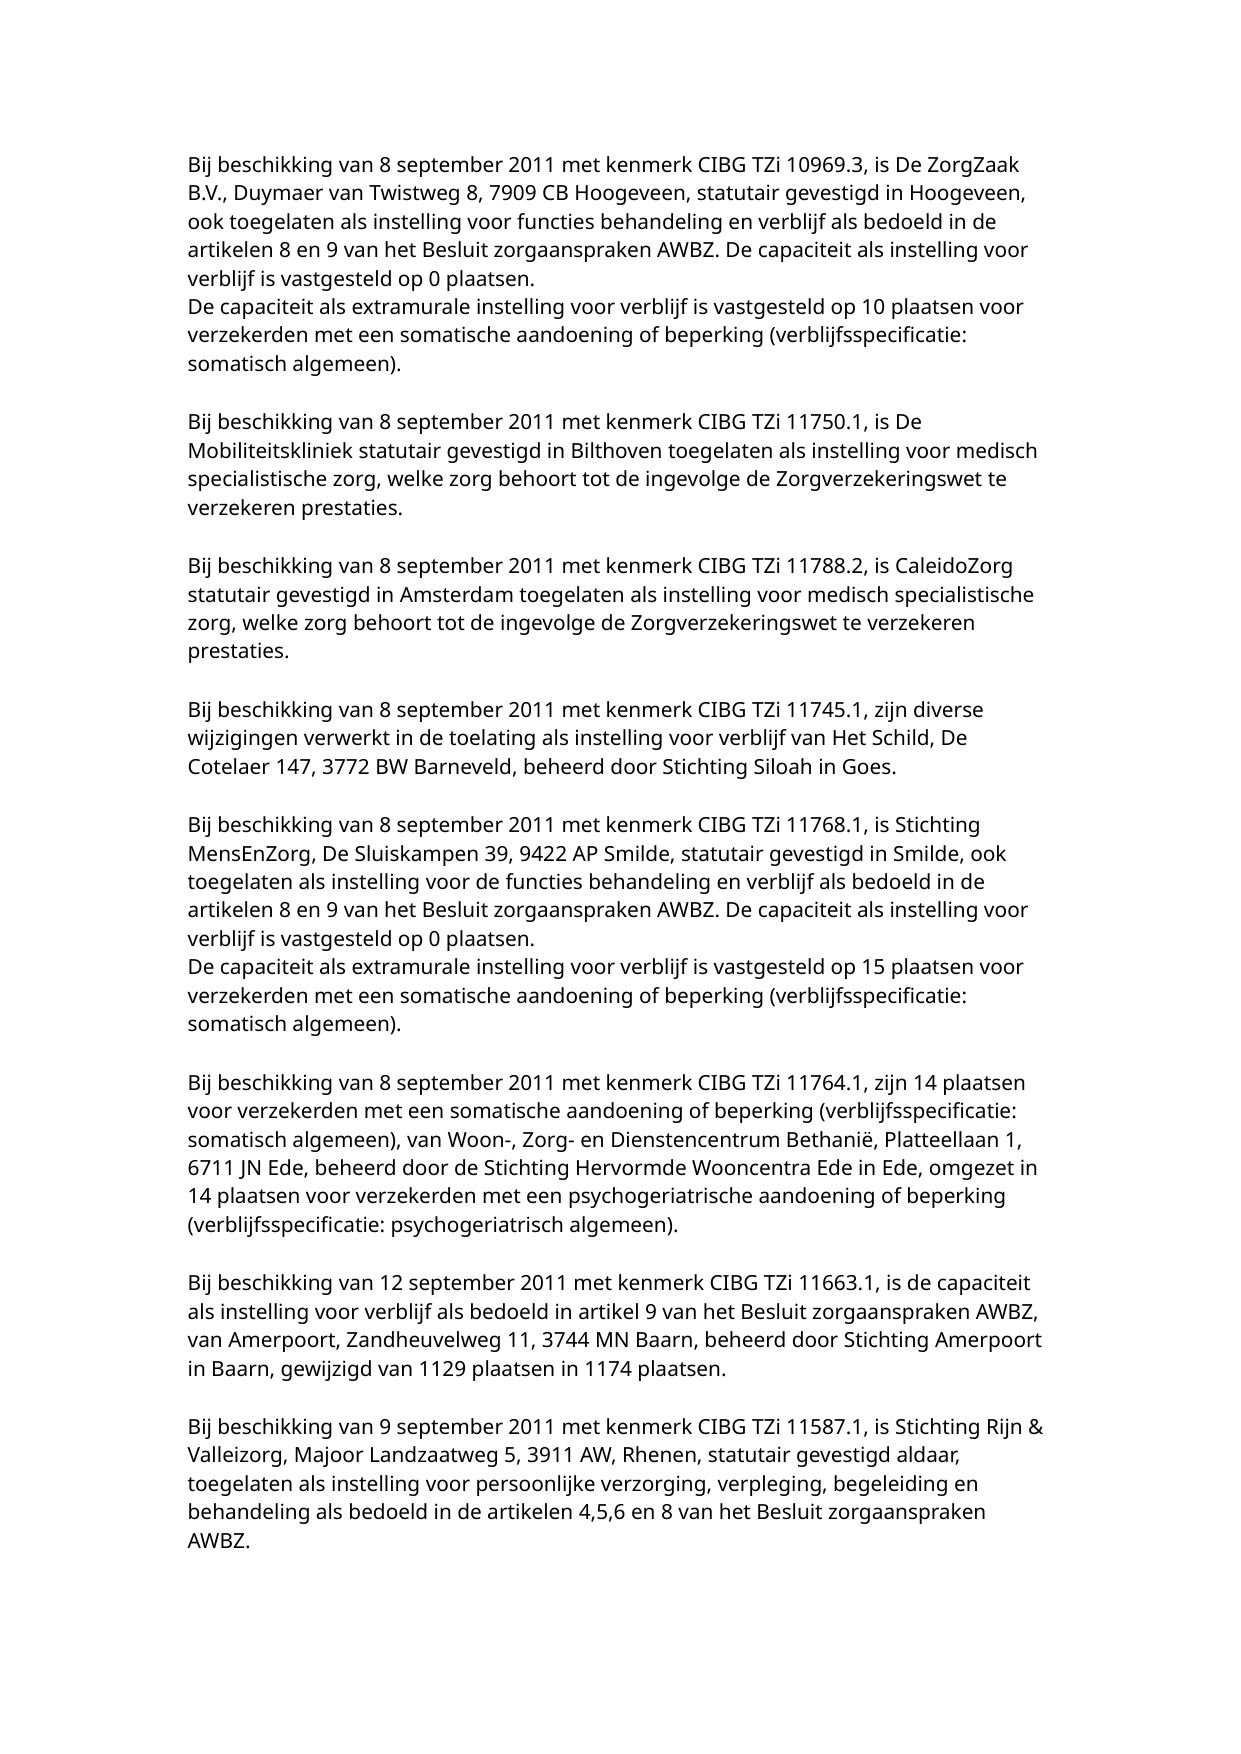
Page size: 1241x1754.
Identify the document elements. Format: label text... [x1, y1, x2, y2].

text Bij beschikking van 9 september 2011 met kenmerk CIBG TZi 11587.1, is Stichting Rijn & Valleizorg, Majoor Landzaatweg 5, 3911 AW, Rhenen, statutair gevestigd aldaar, toegelaten als instelling voor persoonlijke verzorging, verpleging, begeleiding en behandeling als bedoeld in de artikelen 4,5,6 en 8 van het Besluit zorgaanspraken AWBZ. [187, 1412, 1053, 1554]
text Bij beschikking van 12 september 2011 met kenmerk CIBG TZi 11663.1, is de capaciteit als instelling voor verblijf als bedoeld in artikel 9 van het Besluit zorgaanspraken AWBZ, van Amerpoort, Zandheuvelweg 11, 3744 MN Baarn, beheerd door Stichting Amerpoort in Baarn, gewijzigd van 1129 plaatsen in 1174 plaatsen. [187, 1268, 1053, 1382]
text Bij beschikking van 8 september 2011 met kenmerk CIBG TZi 11750.1, is De Mobiliteitskliniek statutair gevestigd in Bilthoven toegelaten als instelling voor medisch specialistische zorg, welke zorg behoort tot de ingevolge de Zorgverzekeringswet te verzekeren prestaties. [187, 407, 1053, 521]
text Bij beschikking van 8 september 2011 met kenmerk CIBG TZi 11745.1, zijn diverse wijzigingen verwerkt in de toelating als instelling voor verblijf van Het Schild, De Cotelaer 147, 3772 BW Barneveld, beheerd door Stichting Siloah in Goes. [187, 695, 1053, 780]
text Bij beschikking van 8 september 2011 met kenmerk CIBG TZi 11764.1, zijn 14 plaatsen voor verzekerden met een somatische aandoening of beperking (verblijfsspecificatie: somatisch algemeen), van Woon-, Zorg- en Dienstencentrum Bethanië, Platteellaan 1, 6711 JN Ede, beheerd door de Stichting Hervormde Wooncentra Ede in Ede, omgezet in 14 plaatsen voor verzekerden met een psychogeriatrische aandoening of beperking (verblijfsspecificatie: psychogeriatrisch algemeen). [187, 1068, 1053, 1238]
text Bij beschikking van 8 september 2011 met kenmerk CIBG TZi 10969.3, is De ZorgZaak B.V., Duymaer van Twistweg 8, 7909 CB Hoogeveen, statutair gevestigd in Hoogeveen, ook toegelaten als instelling voor functies behandeling en verblijf als bedoeld in de artikelen 8 en 9 van het Besluit zorgaanspraken AWBZ. De capaciteit als instelling voor verblijf is vastgesteld op 0 plaatsen. [187, 150, 1053, 292]
text De capaciteit als extramurale instelling voor verblijf is vastgesteld op 15 plaatsen voor verzekerden met een somatische aandoening of beperking (verblijfsspecificatie: somatisch algemeen). [187, 952, 1053, 1038]
text De capaciteit als extramurale instelling voor verblijf is vastgesteld op 10 plaatsen voor verzekerden met een somatische aandoening of beperking (verblijfsspecificatie: somatisch algemeen). [187, 292, 1053, 377]
text Bij beschikking van 8 september 2011 met kenmerk CIBG TZi 11768.1, is Stichting MensEnZorg, De Sluiskampen 39, 9422 AP Smilde, statutair gevestigd in Smilde, ook toegelaten als instelling voor de functies behandeling en verblijf als bedoeld in de artikelen 8 en 9 van het Besluit zorgaanspraken AWBZ. De capaciteit als instelling voor verblijf is vastgesteld op 0 plaatsen. [187, 810, 1053, 952]
text Bij beschikking van 8 september 2011 met kenmerk CIBG TZi 11788.2, is CaleidoZorg statutair gevestigd in Amsterdam toegelaten als instelling voor medisch specialistische zorg, welke zorg behoort tot de ingevolge de Zorgverzekeringswet te verzekeren prestaties. [187, 551, 1053, 665]
